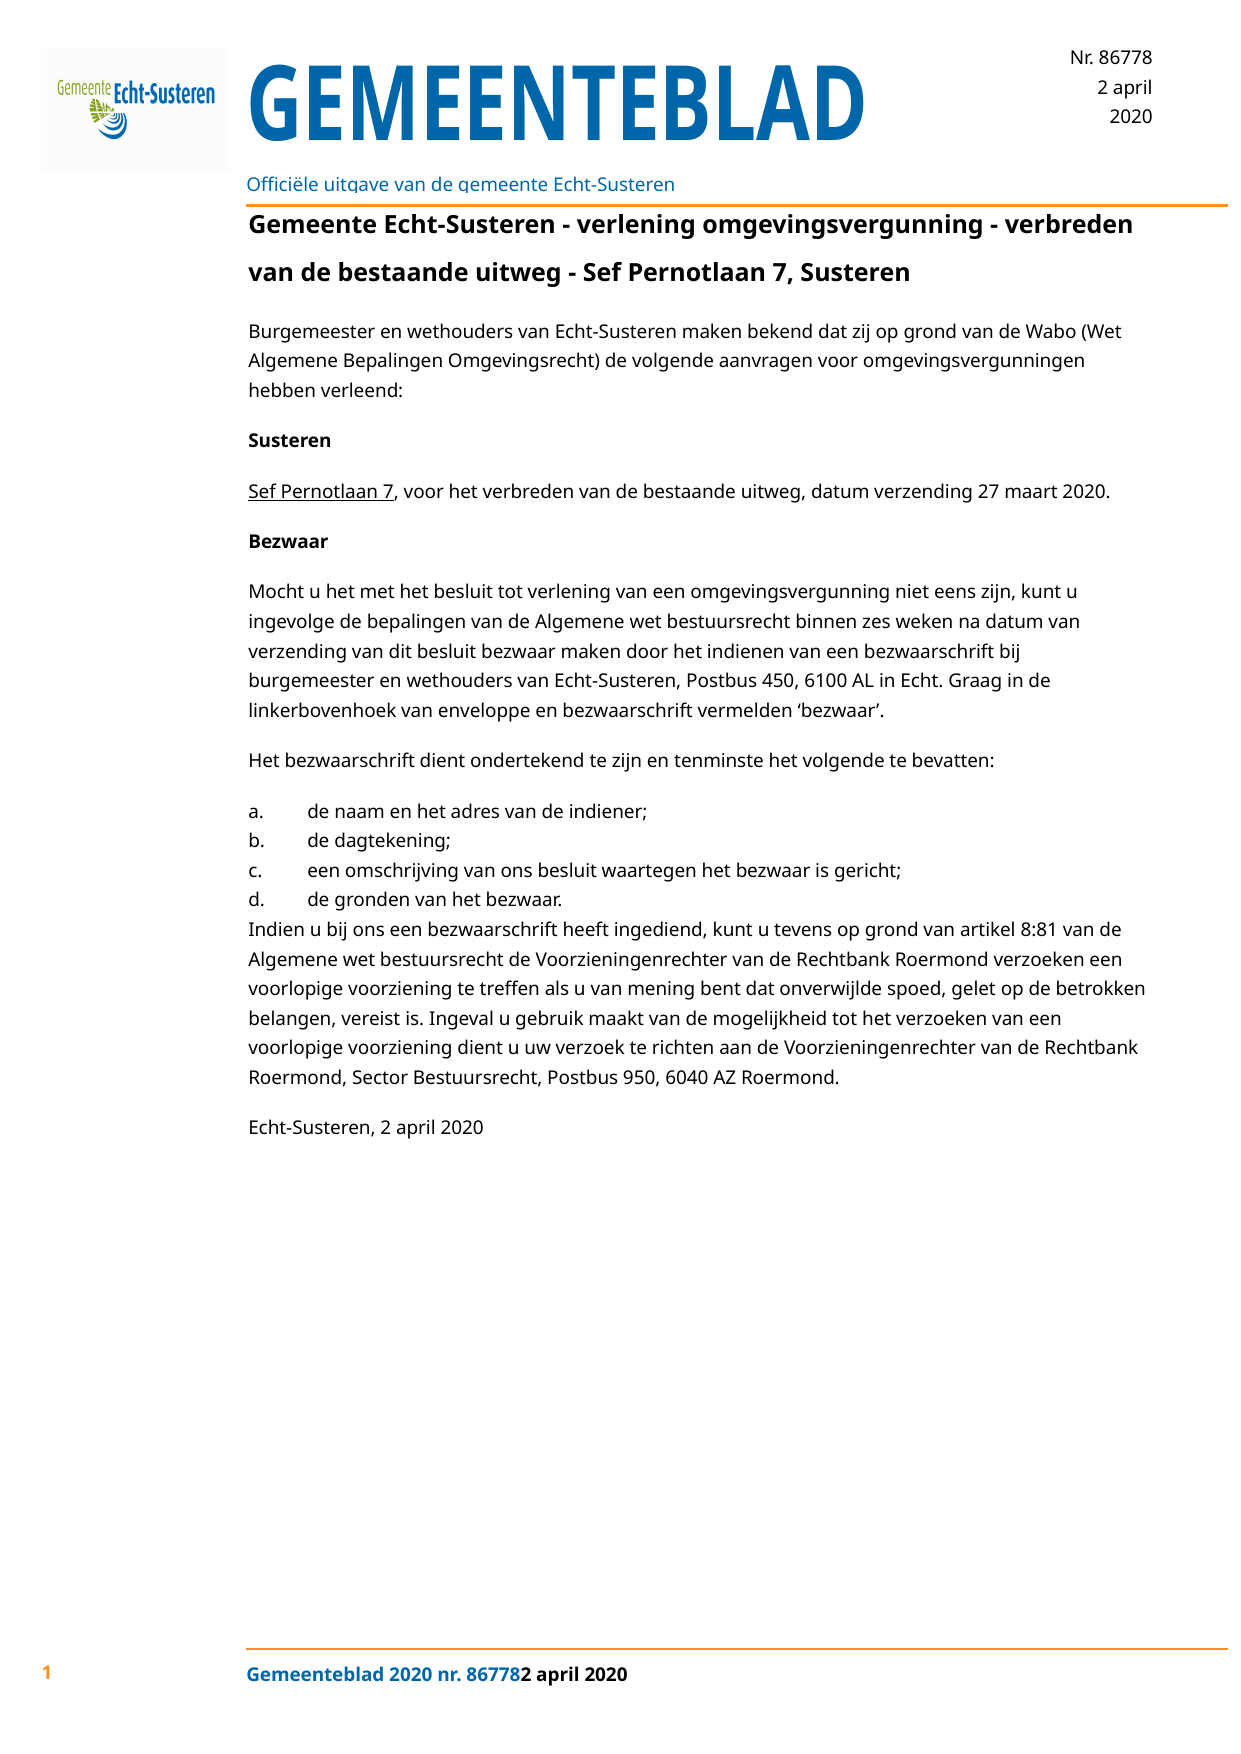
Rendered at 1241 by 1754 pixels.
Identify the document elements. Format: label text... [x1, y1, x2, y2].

text Burgemeester en wethouders van Echt-Susteren maken bekend dat zij op grond van de Wabo (Wet Algemene Bepalingen Omgevingsrecht) de volgende aanvragen voor omgevingsvergunningen hebben verleend: [248, 318, 1152, 403]
text Echt-Susteren, 2 april 2020 [248, 1114, 1152, 1140]
text Bezwaar [248, 528, 1152, 554]
picture [41, 47, 231, 172]
list de naam en het adres van de indiener; [248, 798, 1152, 824]
text Susteren [248, 427, 1152, 453]
list de dagtekening; [248, 827, 1152, 853]
text Indien u bij ons een bezwaarschrift heeft ingediend, kunt u tevens op grond van artikel 8:81 van de Algemene wet bestuursrecht de Voorzieningenrechter van de Rechtbank Roermond verzoeken een voorlopige voorziening te treffen als u van mening bent dat onverwijlde spoed, gelet op de betrokken belangen, vereist is. Ingeval u gebruik maakt van de mogelijkheid tot het verzoeken van een voorlopige voorziening dient u uw verzoek te richten aan de Voorzieningenrechter van de Rechtbank Roermond, Sector Bestuursrecht, Postbus 950, 6040 AZ Roermond. [248, 916, 1152, 1090]
list de gronden van het bezwaar. [248, 887, 1152, 912]
text Het bezwaarschrift dient ondertekend te zijn en tenminste het volgende te bevatten: [248, 747, 1152, 773]
text Sef Pernotlaan 7, voor het verbreden van de bestaande uitweg, datum verzending 27 maart 2020. [248, 478, 1152, 504]
list een omschrijving van ons besluit waartegen het bezwaar is gericht; [248, 857, 1152, 883]
text Gemeente Echt-Susteren - verlening omgevingsvergunning - verbreden van de bestaande uitweg - Sef Pernotlaan 7, Susteren [248, 207, 1152, 288]
text Mocht u het met het besluit tot verlening van een omgevingsvergunning niet eens zijn, kunt u ingevolge de bepalingen van de Algemene wet bestuursrecht binnen zes weken na datum van verzending van dit besluit bezwaar maken door het indienen van een bezwaarschrift bij burgemeester en wethouders van Echt-Susteren, Postbus 450, 6100 AL in Echt. Graag in de linkerbovenhoek van enveloppe en bezwaarschrift vermelden ‘bezwaar’. [248, 579, 1152, 723]
